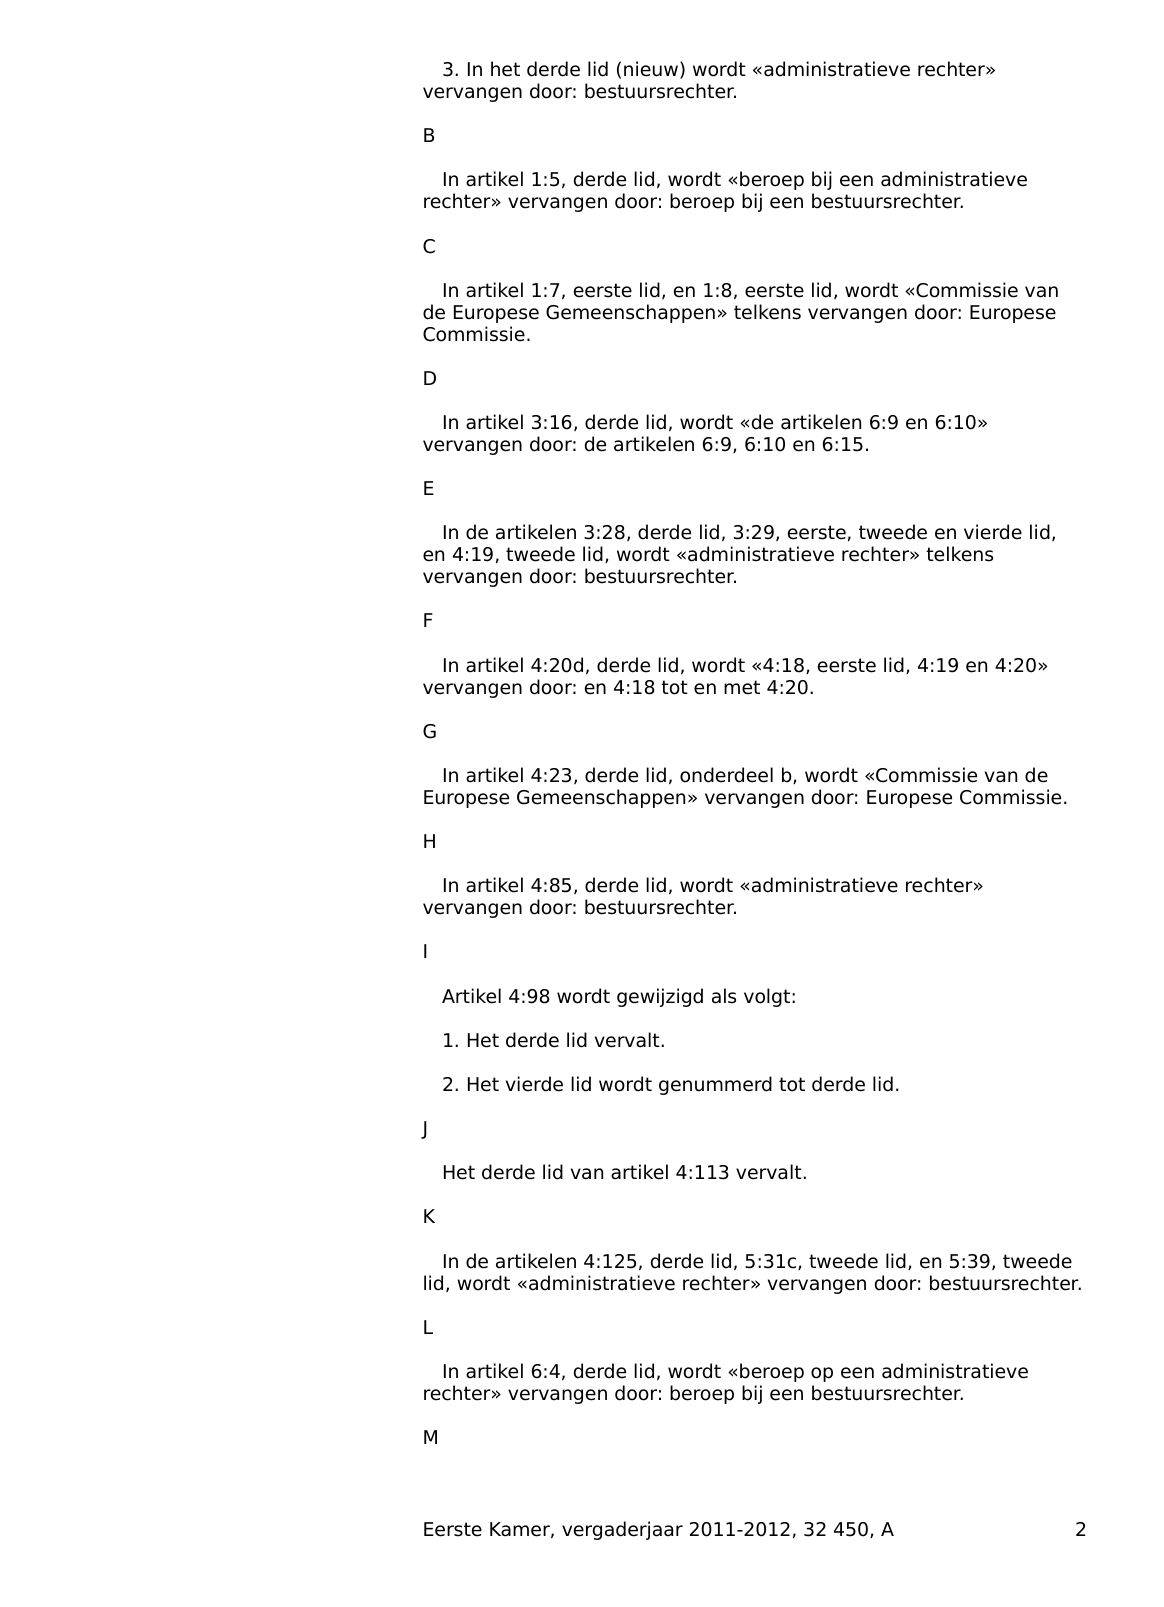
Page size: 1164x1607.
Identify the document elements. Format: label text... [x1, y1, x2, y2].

text 2. Het vierde lid wordt genummerd tot derde lid. [422, 1074, 1087, 1096]
text H [422, 831, 1087, 853]
text In artikel 3:16, derde lid, wordt «de artikelen 6:9 en 6:10» vervangen door: de artikelen 6:9, 6:10 en 6:15. [422, 412, 1087, 456]
text 1. Het derde lid vervalt. [422, 1030, 1087, 1052]
text K [422, 1206, 1087, 1228]
text In artikel 4:85, derde lid, wordt «administratieve rechter» vervangen door: bestuursrechter. [422, 875, 1087, 919]
text G [422, 721, 1087, 743]
text B [422, 125, 1087, 147]
text E [422, 478, 1087, 500]
text I [422, 941, 1087, 963]
text In artikel 1:5, derde lid, wordt «beroep bij een administratieve rechter» vervangen door: beroep bij een bestuursrechter. [422, 169, 1087, 213]
text C [422, 236, 1087, 257]
text D [422, 368, 1087, 390]
text In artikel 4:20d, derde lid, wordt «4:18, eerste lid, 4:19 en 4:20» vervangen door: en 4:18 tot en met 4:20. [422, 654, 1087, 698]
text J [422, 1118, 1087, 1140]
text Artikel 4:98 wordt gewijzigd als volgt: [422, 986, 1087, 1007]
text L [422, 1317, 1087, 1339]
text M [422, 1427, 1087, 1449]
text Het derde lid van artikel 4:113 vervalt. [422, 1162, 1087, 1184]
text 3. In het derde lid (nieuw) wordt «administratieve rechter» vervangen door: bestuursrechter. [422, 59, 1087, 103]
text In artikel 4:23, derde lid, onderdeel b, wordt «Commissie van de Europese Gemeenschappen» vervangen door: Europese Commissie. [422, 765, 1087, 809]
text In de artikelen 3:28, derde lid, 3:29, eerste, tweede en vierde lid, en 4:19, tweede lid, wordt «administratieve rechter» telkens vervangen door: bestuursrechter. [422, 522, 1087, 588]
text In artikel 6:4, derde lid, wordt «beroep op een administratieve rechter» vervangen door: beroep bij een bestuursrechter. [422, 1361, 1087, 1405]
text In artikel 1:7, eerste lid, en 1:8, eerste lid, wordt «Commissie van de Europese Gemeenschappen» telkens vervangen door: Europese Commissie. [422, 280, 1087, 346]
text F [422, 610, 1087, 632]
text In de artikelen 4:125, derde lid, 5:31c, tweede lid, en 5:39, tweede lid, wordt «administratieve rechter» vervangen door: bestuursrechter. [422, 1251, 1087, 1294]
